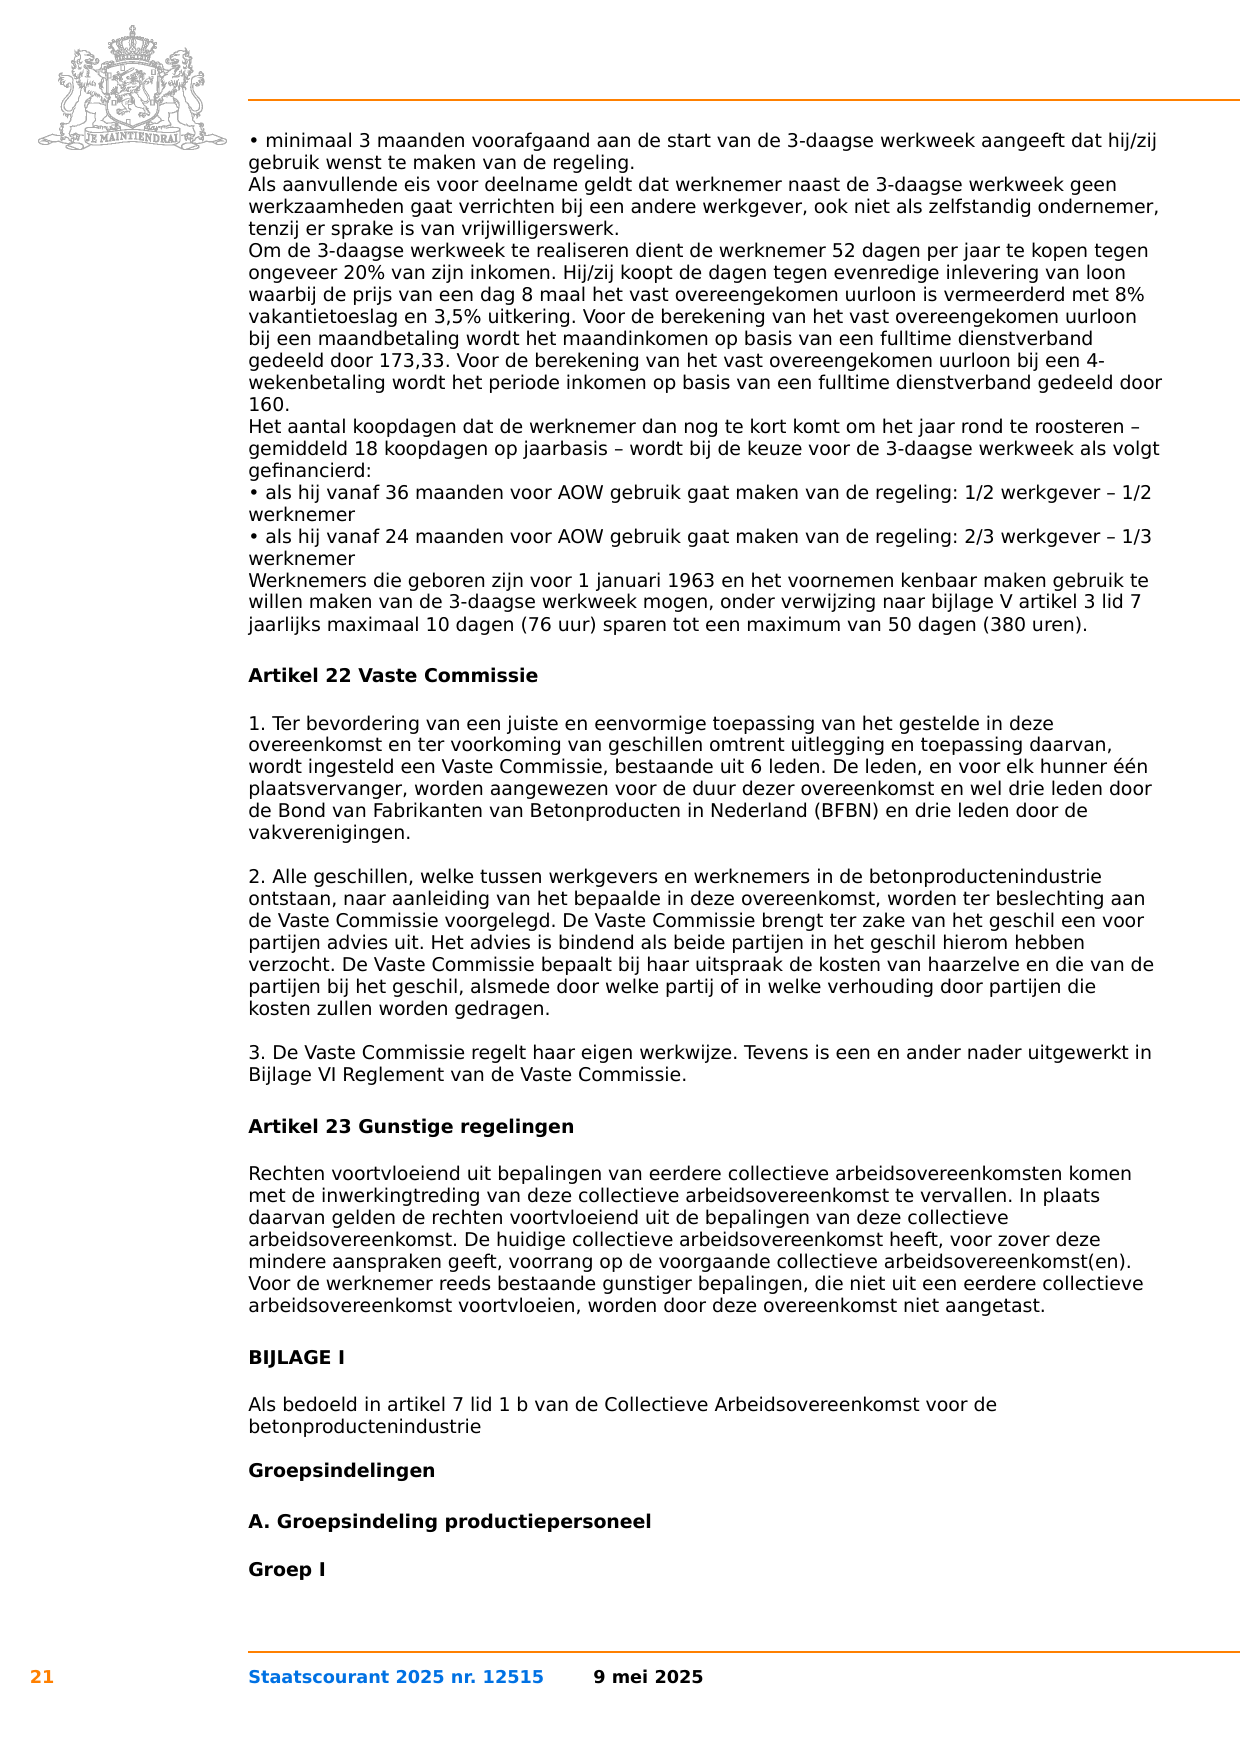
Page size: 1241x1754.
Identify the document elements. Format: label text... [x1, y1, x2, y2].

subtitle A. Groepsindeling productiepersoneel [248, 1511, 1163, 1533]
text • als hij vanaf 24 maanden voor AOW gebruik gaat maken van de regeling: 2/3 werkgever – 1/3 werknemer [248, 526, 1163, 569]
subtitle Groepsindelingen [248, 1459, 1163, 1481]
picture [38, 25, 227, 150]
subtitle BIJLAGE I [248, 1347, 1163, 1369]
text Het aantal koopdagen dat de werknemer dan nog te kort komt om het jaar rond te roosteren – gemiddeld 18 koopdagen op jaarbasis – wordt bij de keuze voor de 3-daagse werkweek als volgt gefinancierd: [248, 416, 1163, 482]
text • minimaal 3 maanden voorafgaand aan de start van de 3-daagse werkweek aangeeft dat hij/zij gebruik wenst te maken van de regeling. [248, 130, 1163, 174]
text • als hij vanaf 36 maanden voor AOW gebruik gaat maken van de regeling: 1/2 werkgever – 1/2 werknemer [248, 482, 1163, 526]
subtitle Artikel 22 Vaste Commissie [248, 665, 1163, 687]
text Als bedoeld in artikel 7 lid 1 b van de Collectieve Arbeidsovereenkomst voor de betonproductenindustrie [248, 1394, 1163, 1438]
text Om de 3-daagse werkweek te realiseren dient de werknemer 52 dagen per jaar te kopen tegen ongeveer 20% van zijn inkomen. Hij/zij koopt de dagen tegen evenredige inlevering van loon waarbij de prijs van een dag 8 maal het vast overeengekomen uurloon is vermeerderd met 8% vakantietoeslag en 3,5% uitkering. Voor de berekening van het vast overeengekomen uurloon bij een maandbetaling wordt het maandinkomen op basis van een fulltime dienstverband gedeeld door 173,33. Voor de berekening van het vast overeengekomen uurloon bij een 4-wekenbetaling wordt het periode inkomen op basis van een fulltime dienstverband gedeeld door 160. [248, 240, 1163, 416]
text 2. Alle geschillen, welke tussen werkgevers en werknemers in de betonproductenindustrie ontstaan, naar aanleiding van het bepaalde in deze overeenkomst, worden ter beslechting aan de Vaste Commissie voorgelegd. De Vaste Commissie brengt ter zake van het geschil een voor partijen advies uit. Het advies is bindend als beide partijen in het geschil hierom hebben verzocht. De Vaste Commissie bepaalt bij haar uitspraak de kosten van haarzelve en die van de partijen bij het geschil, alsmede door welke partij of in welke verhouding door partijen die kosten zullen worden gedragen. [248, 866, 1163, 1020]
text Voor de werknemer reeds bestaande gunstiger bepalingen, die niet uit een eerdere collectieve arbeidsovereenkomst voortvloeien, worden door deze overeenkomst niet aangetast. [248, 1273, 1163, 1317]
text 1. Ter bevordering van een juiste en eenvormige toepassing van het gestelde in deze overeenkomst en ter voorkoming van geschillen omtrent uitlegging en toepassing daarvan, wordt ingesteld een Vaste Commissie, bestaande uit 6 leden. De leden, en voor elk hunner één plaatsvervanger, worden aangewezen voor de duur dezer overeenkomst en wel drie leden door de Bond van Fabrikanten van Betonproducten in Nederland (BFBN) en drie leden door de vakverenigingen. [248, 712, 1163, 844]
subtitle Artikel 23 Gunstige regelingen [248, 1116, 1163, 1138]
text Als aanvullende eis voor deelname geldt dat werknemer naast de 3-daagse werkweek geen werkzaamheden gaat verrichten bij een andere werkgever, ook niet als zelfstandig ondernemer, tenzij er sprake is van vrijwilligerswerk. [248, 174, 1163, 240]
text 3. De Vaste Commissie regelt haar eigen werkwijze. Tevens is een en ander nader uitgewerkt in Bijlage VI Reglement van de Vaste Commissie. [248, 1042, 1163, 1086]
text Werknemers die geboren zijn voor 1 januari 1963 en het voornemen kenbaar maken gebruik te willen maken van de 3-daagse werkweek mogen, onder verwijzing naar bijlage V artikel 3 lid 7 jaarlijks maximaal 10 dagen (76 uur) sparen tot een maximum van 50 dagen (380 uren). [248, 569, 1163, 635]
text Rechten voortvloeiend uit bepalingen van eerdere collectieve arbeidsovereenkomsten komen met de inwerkingtreding van deze collectieve arbeidsovereenkomst te vervallen. In plaats daarvan gelden de rechten voortvloeiend uit de bepalingen van deze collectieve arbeidsovereenkomst. De huidige collectieve arbeidsovereenkomst heeft, voor zover deze mindere aanspraken geeft, voorrang op de voorgaande collectieve arbeidsovereenkomst(en). [248, 1163, 1163, 1273]
text Groep I [248, 1558, 1163, 1580]
